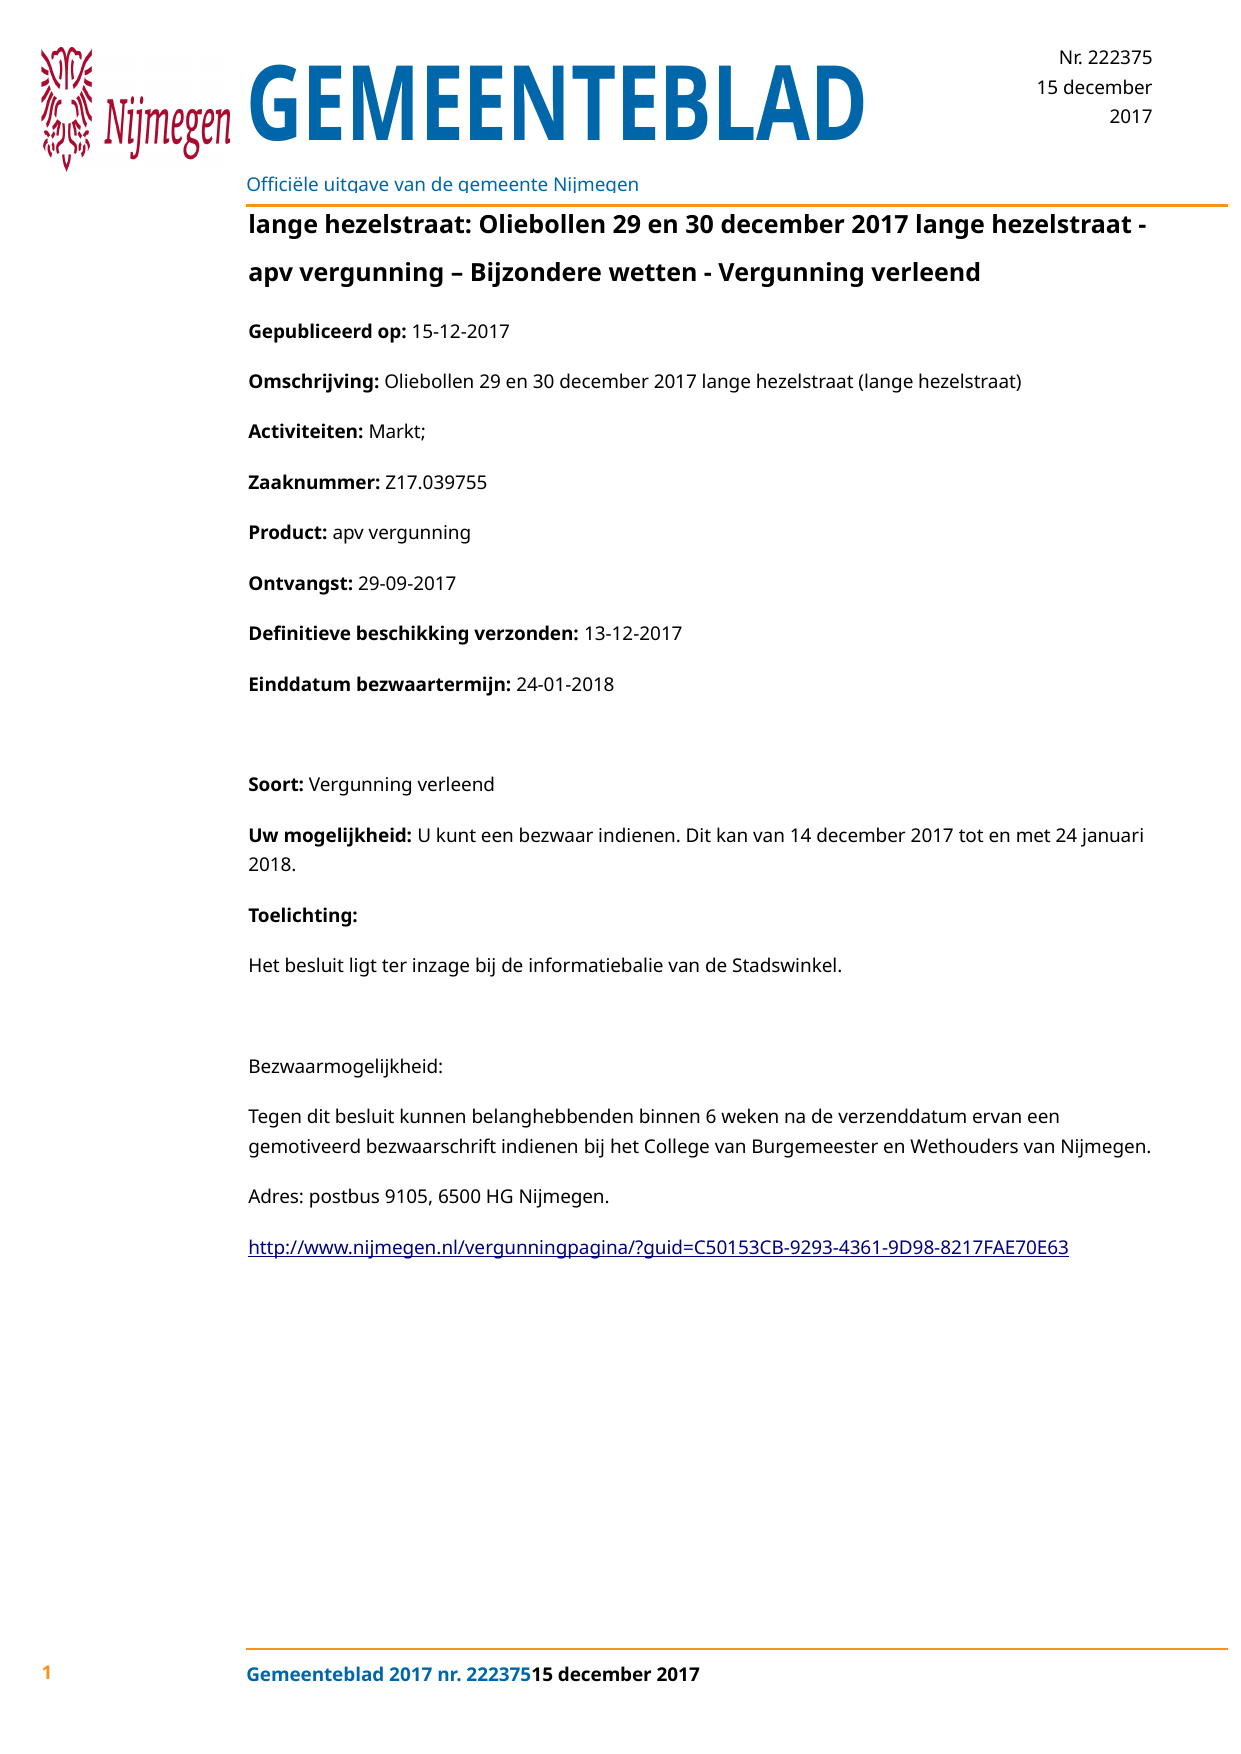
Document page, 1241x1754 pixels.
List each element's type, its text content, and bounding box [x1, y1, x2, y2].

text Gepubliceerd op: 15-12-2017 [248, 318, 1152, 344]
text Bezwaarmogelijkheid: [248, 1053, 1152, 1079]
text Product: apv vergunning [248, 519, 1152, 545]
text http://www.nijmegen.nl/vergunningpagina/?guid=C50153CB-9293-4361-9D98-8217FAE70E63 [248, 1234, 1152, 1260]
text lange hezelstraat: Oliebollen 29 en 30 december 2017 lange hezelstraat - apv vergunning – Bijzondere wetten - Vergunning verleend [248, 207, 1152, 288]
text Definitieve beschikking verzonden: 13-12-2017 [248, 620, 1152, 646]
text Einddatum bezwaartermijn: 24-01-2018 [248, 671, 1152, 697]
text Adres: postbus 9105, 6500 HG Nijmegen. [248, 1184, 1152, 1209]
picture [41, 47, 231, 172]
text Omschrijving: Oliebollen 29 en 30 december 2017 lange hezelstraat (lange hezelstraat) [248, 368, 1152, 394]
text Soort: Vergunning verleend [248, 772, 1152, 797]
text Uw mogelijkheid: U kunt een bezwaar indienen. Dit kan van 14 december 2017 tot en met 24 januari 2018. [248, 822, 1152, 877]
text Zaaknummer: Z17.039755 [248, 469, 1152, 495]
text Toelichting: [248, 902, 1152, 928]
text Het besluit ligt ter inzage bij de informatiebalie van de Stadswinkel. [248, 952, 1152, 978]
text Tegen dit besluit kunnen belanghebbenden binnen 6 weken na de verzenddatum ervan een gemotiveerd bezwaarschrift indienen bij het College van Burgemeester en Wethouders van Nijmegen. [248, 1104, 1152, 1159]
text Activiteiten: Markt; [248, 419, 1152, 444]
text Ontvangst: 29-09-2017 [248, 570, 1152, 596]
